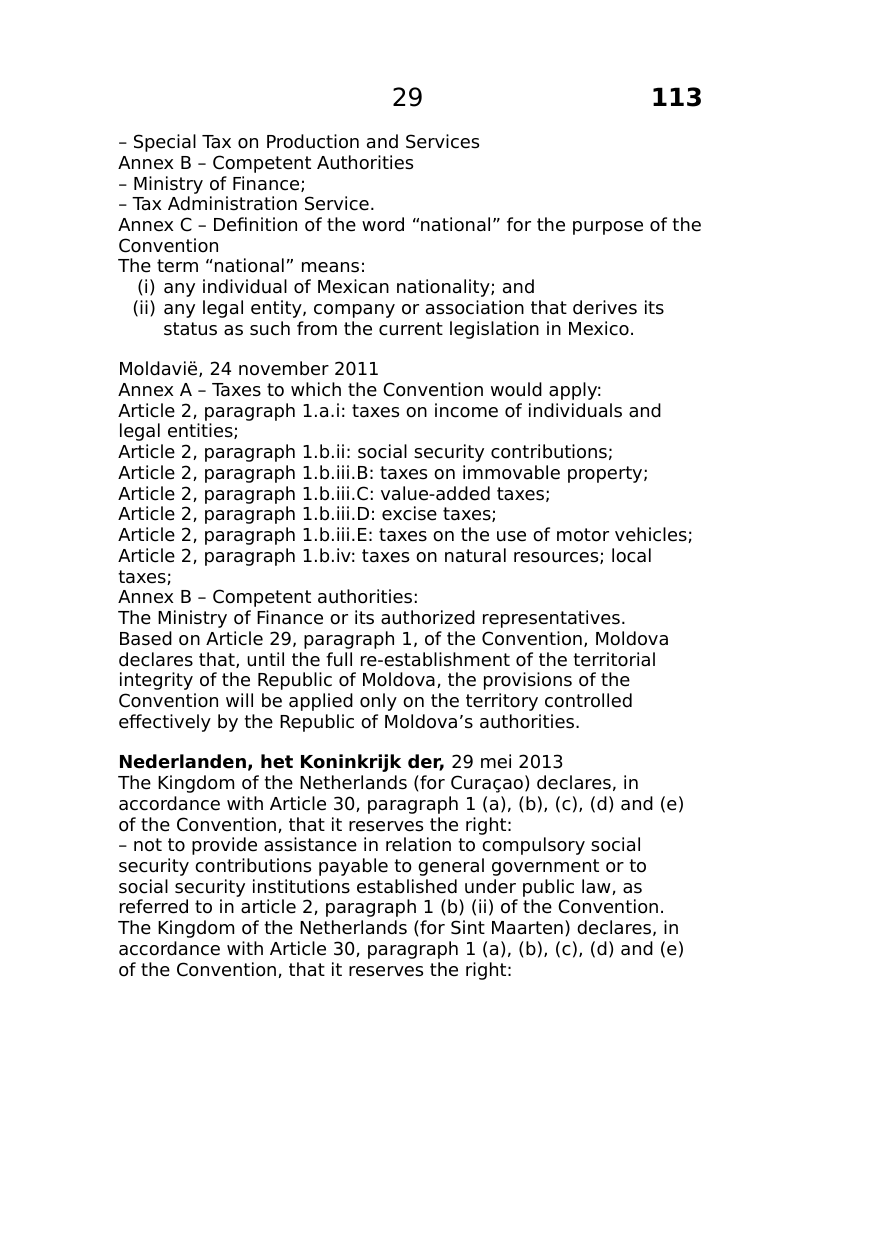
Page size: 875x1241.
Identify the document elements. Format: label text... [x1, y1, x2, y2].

text The term “national” means: [118, 256, 703, 277]
text Article 2, paragraph 1.b.ii: social security contributions; [118, 442, 703, 463]
text Article 2, paragraph 1.b.iii.D: excise taxes; [118, 504, 703, 525]
text – Ministry of Finance; [118, 173, 703, 194]
text – Tax Administration Service. [118, 194, 703, 215]
text Article 2, paragraph 1.b.iii.E: taxes on the use of motor vehicles; [118, 525, 703, 546]
text The Kingdom of the Netherlands (for Curaçao) declares, in accordance with Article 30, paragraph 1 (a), (b), (c), (d) and (e) of the Convention, that it reserves the right: [118, 773, 703, 835]
text Nederlanden, het Koninkrijk der, 29 mei 2013 [118, 752, 703, 773]
text (ii) any legal entity, company or association that derives its status as such from the current legislation in Mexico. [118, 298, 703, 339]
text The Ministry of Finance or its authorized representatives. [118, 608, 703, 629]
text Article 2, paragraph 1.b.iv: taxes on natural resources; local taxes; [118, 546, 703, 587]
text Article 2, paragraph 1.b.iii.B: taxes on immovable property; [118, 463, 703, 483]
text – Special Tax on Production and Services [118, 132, 703, 153]
text Annex B – Competent authorities: [118, 587, 703, 608]
text Article 2, paragraph 1.a.i: taxes on income of individuals and legal entities; [118, 401, 703, 442]
text Moldavië, 24 november 2011 [118, 359, 703, 380]
text Annex A – Taxes to which the Convention would apply: [118, 380, 703, 401]
text (i) any individual of Mexican nationality; and [118, 277, 703, 298]
text – not to provide assistance in relation to compulsory social security contributions payable to general government or to social security institutions established under public law, as referred to in article 2, paragraph 1 (b) (ii) of the Convention. [118, 835, 703, 918]
text Annex B – Competent Authorities [118, 153, 703, 173]
text The Kingdom of the Netherlands (for Sint Maarten) declares, in accordance with Article 30, paragraph 1 (a), (b), (c), (d) and (e) of the Convention, that it reserves the right: [118, 918, 703, 980]
text Article 2, paragraph 1.b.iii.C: value-added taxes; [118, 483, 703, 504]
text Annex C – Definition of the word “national” for the purpose of the Convention [118, 215, 703, 256]
text Based on Article 29, paragraph 1, of the Convention, Moldova declares that, until the full re-establishment of the territorial integrity of the Republic of Moldova, the provisions of the Convention will be applied only on the territory controlled effectively by the Republic of Moldova’s authorities. [118, 629, 703, 732]
